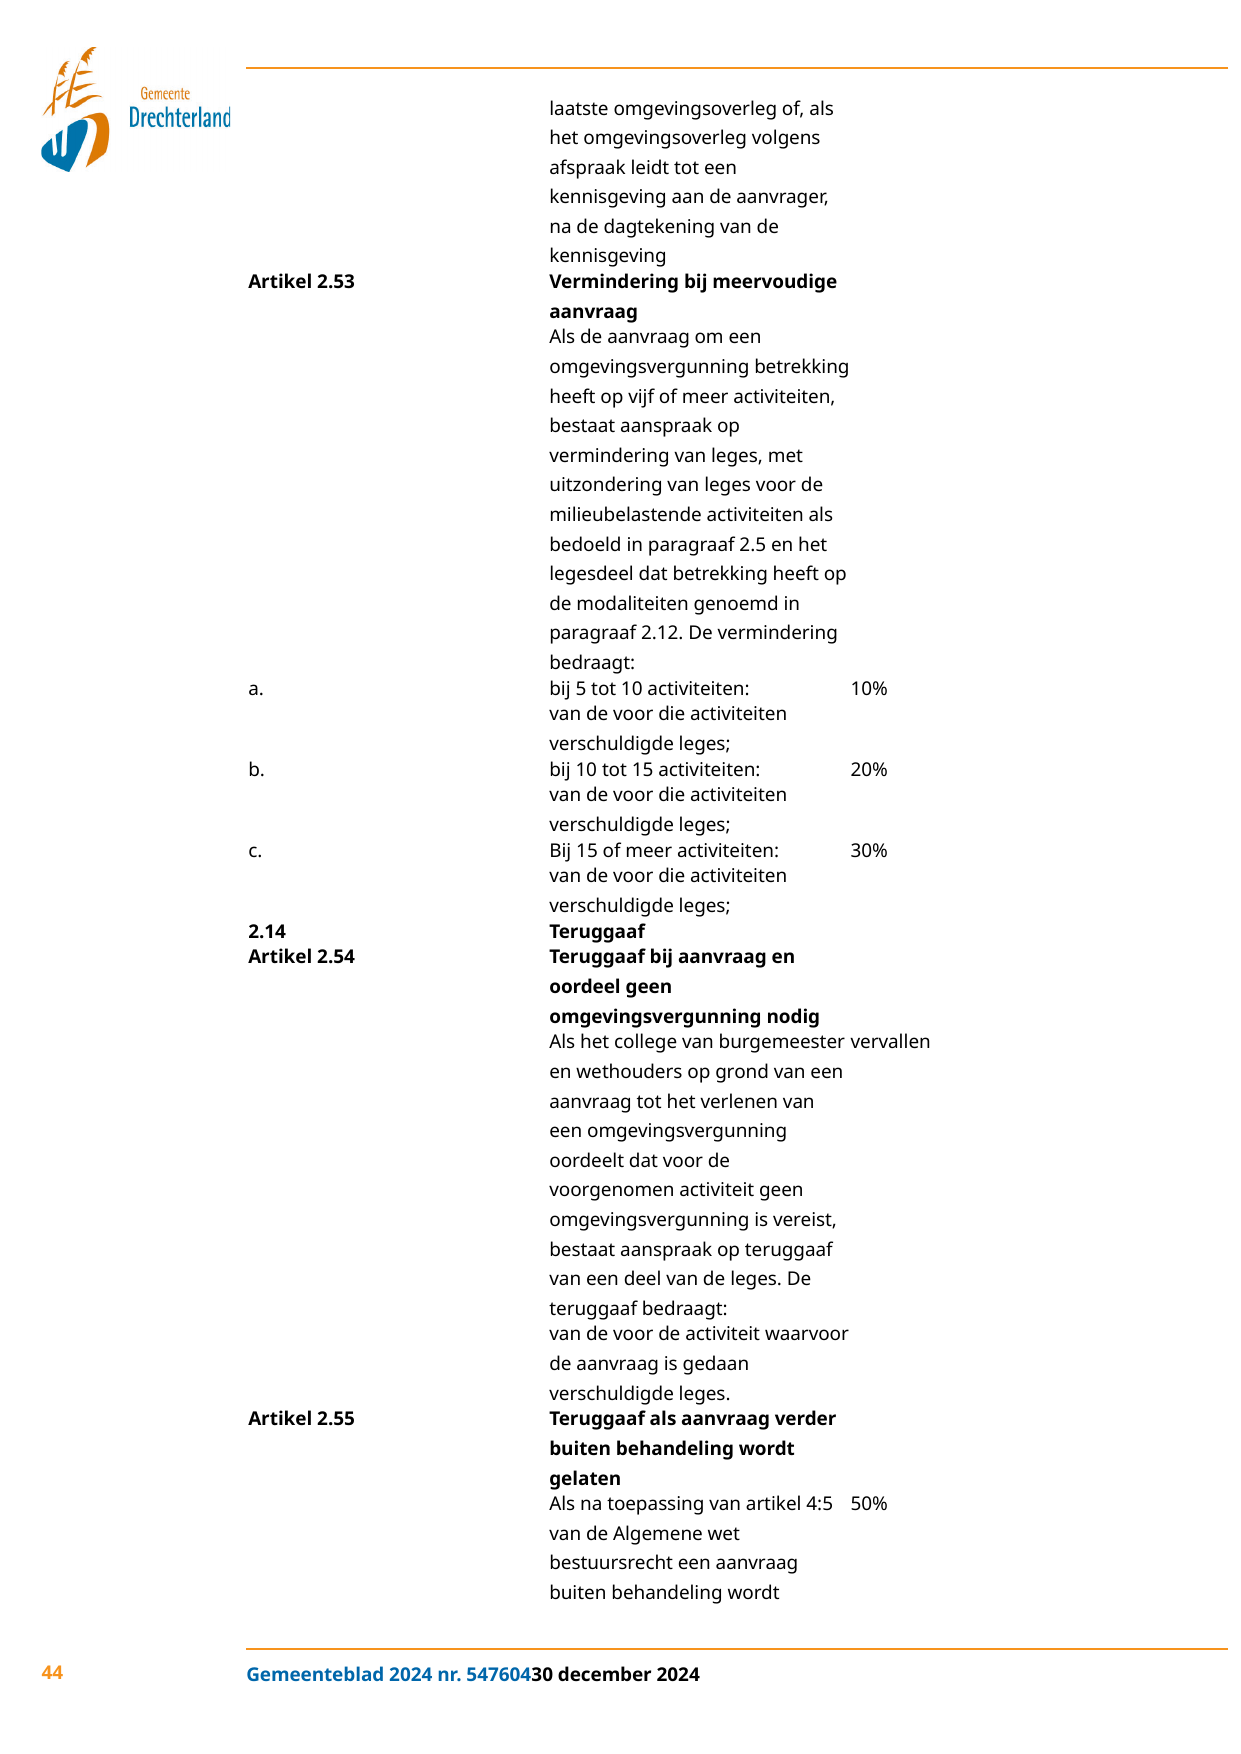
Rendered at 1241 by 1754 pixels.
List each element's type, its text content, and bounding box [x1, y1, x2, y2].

table_cell c. [248, 837, 549, 863]
table_cell [248, 324, 549, 675]
table_cell [248, 782, 549, 837]
table_cell 2.14 [248, 918, 549, 944]
table_cell [248, 1490, 549, 1605]
table_cell [850, 1406, 1152, 1490]
table_cell van de voor de activiteit waarvoor de aanvraag is gedaan verschuldigde leges. [549, 1321, 850, 1406]
table_cell [248, 1029, 549, 1321]
table_cell [850, 701, 1152, 756]
table_cell [248, 1321, 549, 1406]
table_cell [850, 944, 1152, 1029]
table_cell [248, 701, 549, 756]
table_cell 50% [850, 1490, 1152, 1605]
table_cell a. [248, 675, 549, 701]
table_cell b. [248, 756, 549, 782]
table_cell van de voor die activiteiten verschuldigde leges; [549, 782, 850, 837]
table_cell Bij 15 of meer activiteiten: [549, 837, 850, 863]
table_cell Artikel 2.54 [248, 944, 549, 1029]
table_cell Teruggaaf als aanvraag verder buiten behandeling wordt gelaten [549, 1406, 850, 1490]
picture [41, 158, 64, 172]
table_cell Teruggaaf [549, 918, 850, 944]
table_cell Teruggaaf bij aanvraag en oordeel geen omgevingsvergunning nodig [549, 944, 850, 1029]
table_cell vervallen [850, 1029, 1152, 1321]
table_cell Artikel 2.55 [248, 1406, 549, 1490]
table_cell bij 10 tot 15 activiteiten: [549, 756, 850, 782]
table_cell [850, 918, 1152, 944]
table_cell [248, 95, 549, 268]
table_cell van de voor die activiteiten verschuldigde leges; [549, 863, 850, 918]
table_cell [850, 269, 1152, 324]
table_cell [850, 863, 1152, 918]
table_cell bij 5 tot 10 activiteiten: [549, 675, 850, 701]
table_cell [850, 324, 1152, 675]
table_cell Als na toepassing van artikel 4:5 van de Algemene wet bestuursrecht een aanvraag buiten behandeling wordt [549, 1490, 850, 1605]
table_cell Artikel 2.53 [248, 269, 549, 324]
table_cell van de voor die activiteiten verschuldigde leges; [549, 701, 850, 756]
table_cell [850, 1321, 1152, 1406]
table_cell 20% [850, 756, 1152, 782]
table_cell Vermindering bij meervoudige aanvraag [549, 269, 850, 324]
table_cell 30% [850, 837, 1152, 863]
table_cell [850, 782, 1152, 837]
table_cell Als de aanvraag om een omgevingsvergunning betrekking heeft op vijf of meer activiteiten, bestaat aanspraak op vermindering van leges, met uitzondering van leges voor de milieubelastende activiteiten als bedoeld in paragraaf 2.5 en het legesdeel dat betrekking heeft op de modaliteiten genoemd in paragraaf 2.12. De vermindering bedraagt: [549, 324, 850, 675]
picture [41, 47, 231, 172]
table_cell Als het college van burgemeester en wethouders op grond van een aanvraag tot het verlenen van een omgevingsvergunning oordeelt dat voor de voorgenomen activiteit geen omgevingsvergunning is vereist, bestaat aanspraak op teruggaaf van een deel van de leges. De teruggaaf bedraagt: [549, 1029, 850, 1321]
table_cell [850, 95, 1152, 268]
table_cell 10% [850, 675, 1152, 701]
table_cell laatste omgevingsoverleg of, als het omgevingsoverleg volgens afspraak leidt tot een kennisgeving aan de aanvrager, na de dagtekening van de kennisgeving [549, 95, 850, 268]
picture [226, 115, 231, 124]
table_cell [248, 863, 549, 918]
